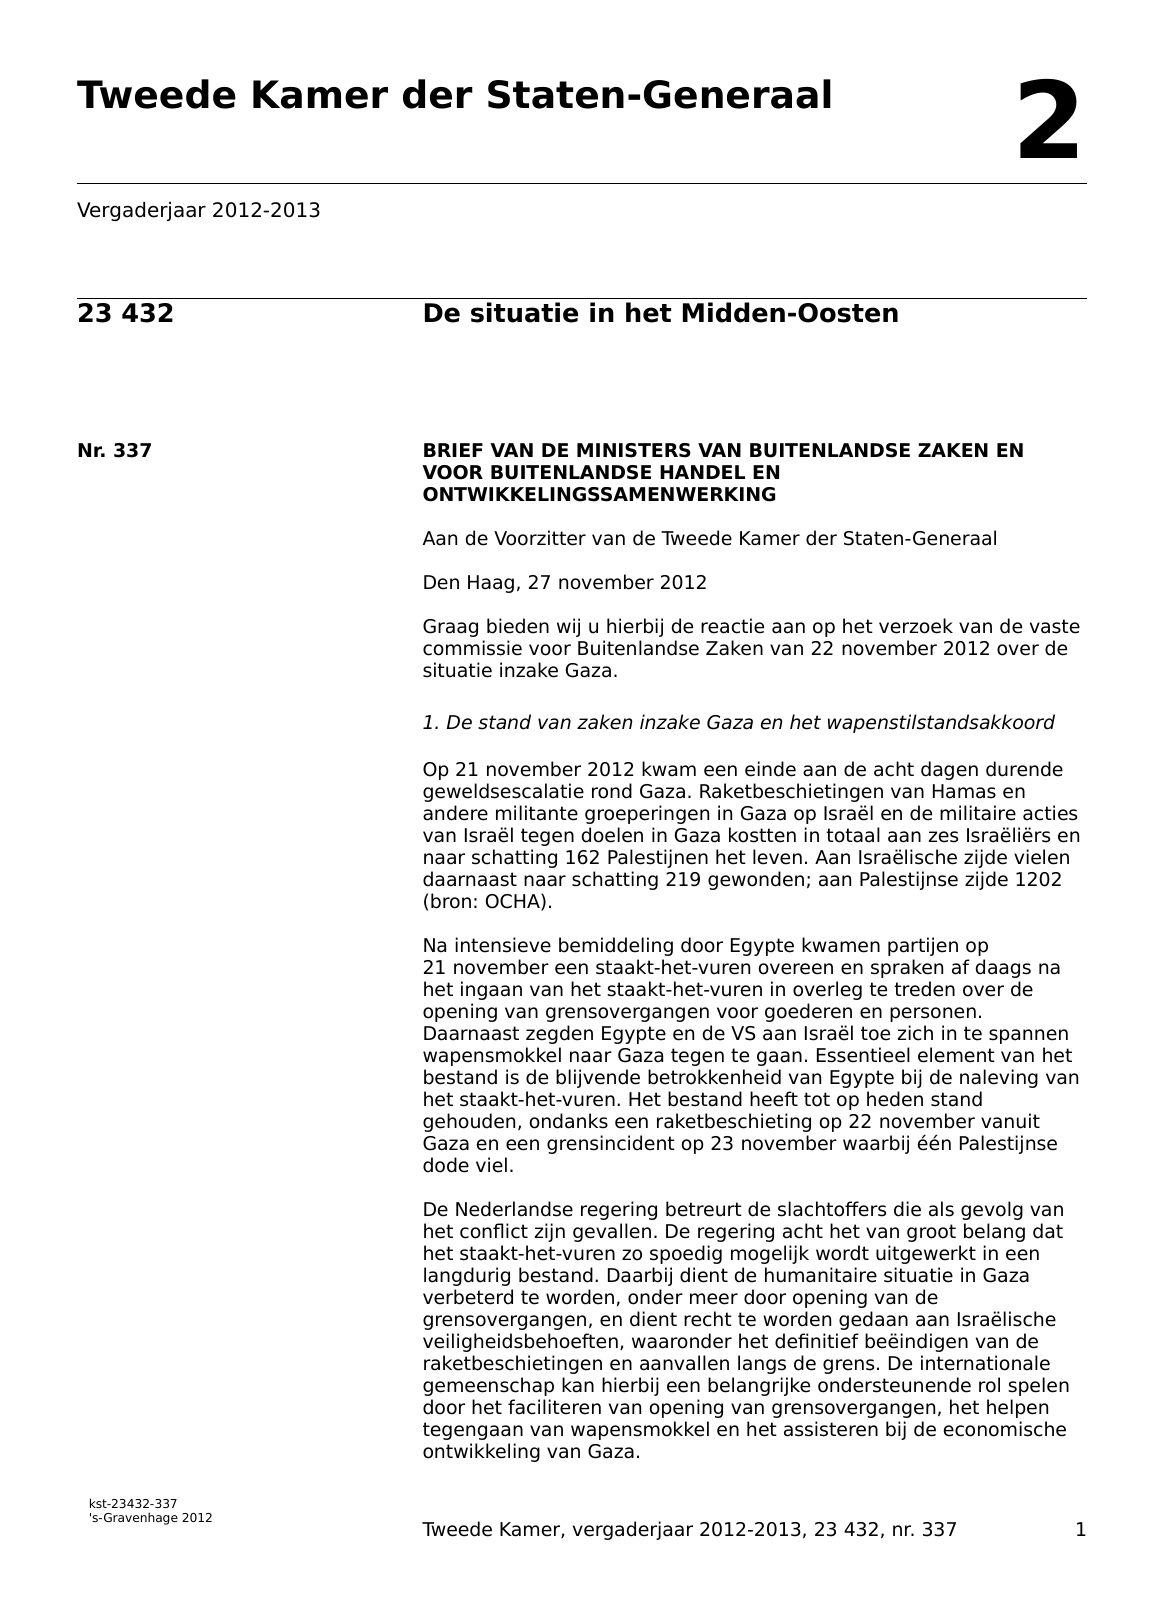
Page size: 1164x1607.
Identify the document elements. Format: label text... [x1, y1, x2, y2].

text Aan de Voorzitter van de Tweede Kamer der Staten-Generaal [422, 528, 1087, 550]
table_cell Vergaderjaar 2012-2013 [77, 184, 1087, 298]
table_header 2 [886, 59, 1087, 183]
text Den Haag, 27 november 2012 [422, 572, 1087, 594]
subtitle 23 432 De situatie in het Midden-Oosten [77, 299, 1087, 329]
text De Nederlandse regering betreurt de slachtoffers die als gevolg van het conflict zijn gevallen. De regering acht het van groot belang dat het staakt-het-vuren zo spoedig mogelijk wordt uitgewerkt in een langdurig bestand. Daarbij dient de humanitaire situatie in Gaza verbeterd te worden, onder meer door opening van de grensovergangen, en dient recht te worden gedaan aan Israëlische veiligheidsbehoeften, waaronder het definitief beëindigen van de raketbeschietingen en aanvallen langs de grens. De internationale gemeenschap kan hierbij een belangrijke ondersteunende rol spelen door het faciliteren van opening van grensovergangen, het helpen tegengaan van wapensmokkel en het assisteren bij de economische ontwikkeling van Gaza. [422, 1199, 1087, 1463]
subtitle 1. De stand van zaken inzake Gaza en het wapenstilstandsakkoord [422, 712, 1087, 734]
text kst-23432-337 [88, 1497, 323, 1511]
text Graag bieden wij u hierbij de reactie aan op het verzoek van de vaste commissie voor Buitenlandse Zaken van 22 november 2012 over de situatie inzake Gaza. [422, 616, 1087, 682]
text Na intensieve bemiddeling door Egypte kwamen partijen op 21 november een staakt-het-vuren overeen en spraken af daags na het ingaan van het staakt-het-vuren in overleg te treden over de opening van grensovergangen voor goederen en personen. Daarnaast zegden Egypte en de VS aan Israël toe zich in te spannen wapensmokkel naar Gaza tegen te gaan. Essentieel element van het bestand is de blijvende betrokkenheid van Egypte bij de naleving van het staakt-het-vuren. Het bestand heeft tot op heden stand gehouden, ondanks een raketbeschieting op 22 november vanuit Gaza en een grensincident op 23 november waarbij één Palestijnse dode viel. [422, 935, 1087, 1177]
text Op 21 november 2012 kwam een einde aan de acht dagen durende geweldsescalatie rond Gaza. Raketbeschietingen van Hamas en andere militante groeperingen in Gaza op Israël en de militaire acties van Israël tegen doelen in Gaza kostten in totaal aan zes Israëliërs en naar schatting 162 Palestijnen het leven. Aan Israëlische zijde vielen daarnaast naar schatting 219 gewonden; aan Palestijnse zijde 1202 (bron: OCHA). [422, 759, 1087, 913]
subtitle Nr. 337 BRIEF VAN DE MINISTERS VAN BUITENLANDSE ZAKEN EN VOOR BUITENLANDSE HANDEL EN ONTWIKKELINGSSAMENWERKING [77, 440, 1087, 506]
table_header Tweede Kamer der Staten-Generaal [77, 59, 886, 183]
text 's-Gravenhage 2012 [88, 1511, 323, 1525]
